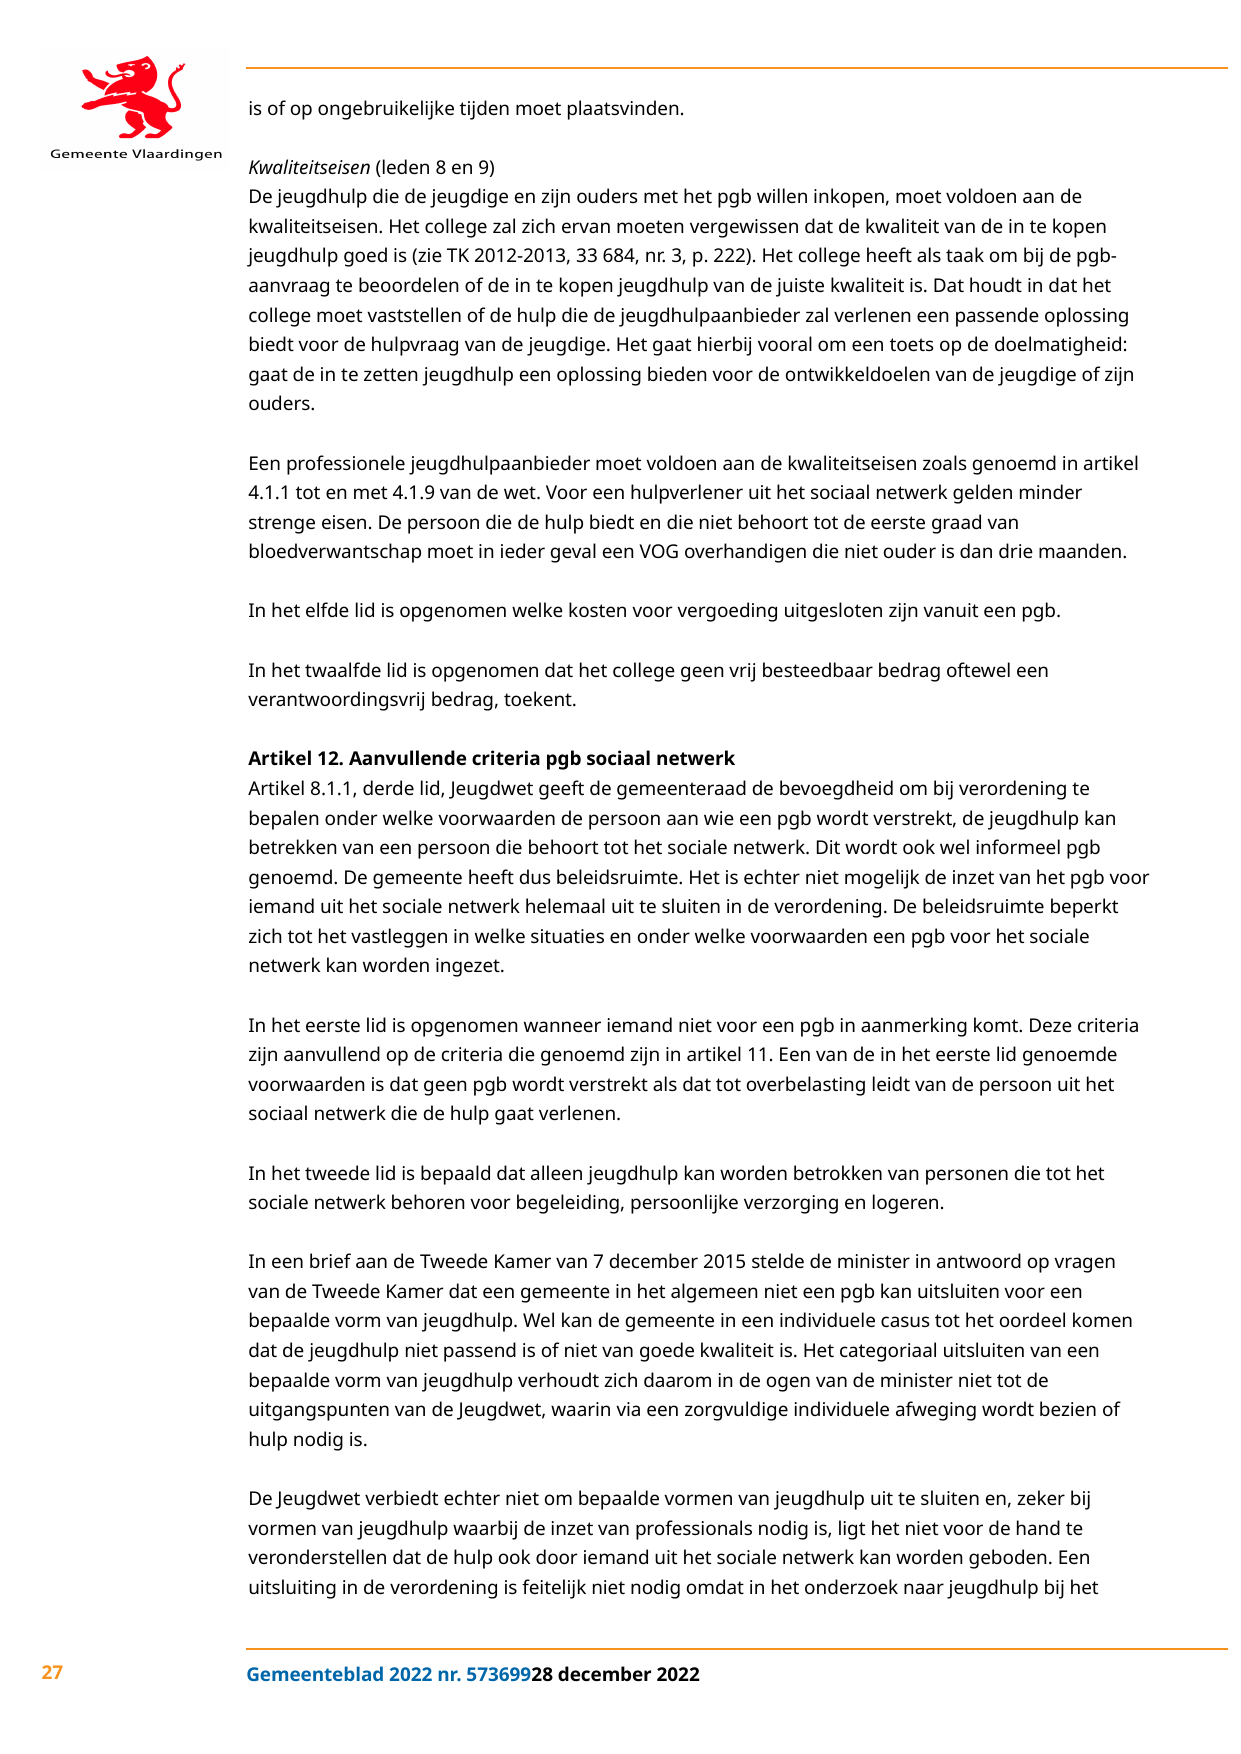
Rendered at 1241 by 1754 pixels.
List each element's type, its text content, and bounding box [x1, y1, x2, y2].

text In het twaalfde lid is opgenomen dat het college geen vrij besteedbaar bedrag oftewel een verantwoordingsvrij bedrag, toekent. [248, 657, 1152, 712]
text De Jeugdwet verbiedt echter niet om bepaalde vormen van jeugdhulp uit te sluiten en, zeker bij vormen van jeugdhulp waarbij de inzet van professionals nodig is, ligt het niet voor de hand te veronderstellen dat de hulp ook door iemand uit het sociale netwerk kan worden geboden. Een uitsluiting in de verordening is feitelijk niet nodig omdat in het onderzoek naar jeugdhulp bij het [248, 1485, 1152, 1600]
picture [41, 47, 231, 172]
text De jeugdhulp die de jeugdige en zijn ouders met het pgb willen inkopen, moet voldoen aan de kwaliteitseisen. Het college zal zich ervan moeten vergewissen dat de kwaliteit van de in te kopen jeugdhulp goed is (zie TK 2012-2013, 33 684, nr. 3, p. 222). Het college heeft als taak om bij de pgb-aanvraag te beoordelen of de in te kopen jeugdhulp van de juiste kwaliteit is. Dat houdt in dat het college moet vaststellen of de hulp die de jeugdhulpaanbieder zal verlenen een passende oplossing biedt voor de hulpvraag van de jeugdige. Het gaat hierbij vooral om een toets op de doelmatigheid: gaat de in te zetten jeugdhulp een oplossing bieden voor de ontwikkeldoelen van de jeugdige of zijn ouders. [248, 183, 1152, 416]
text In een brief aan de Tweede Kamer van 7 december 2015 stelde de minister in antwoord op vragen van de Tweede Kamer dat een gemeente in het algemeen niet een pgb kan uitsluiten voor een bepaalde vorm van jeugdhulp. Wel kan de gemeente in een individuele casus tot het oordeel komen dat de jeugdhulp niet passend is of niet van goede kwaliteit is. Het categoriaal uitsluiten van een bepaalde vorm van jeugdhulp verhoudt zich daarom in de ogen van de minister niet tot de uitgangspunten van de Jeugdwet, waarin via een zorgvuldige individuele afweging wordt bezien of hulp nodig is. [248, 1248, 1152, 1452]
text In het eerste lid is opgenomen wanneer iemand niet voor een pgb in aanmerking komt. Deze criteria zijn aanvullend op de criteria die genoemd zijn in artikel 11. Een van de in het eerste lid genoemde voorwaarden is dat geen pgb wordt verstrekt als dat tot overbelasting leidt van de persoon uit het sociaal netwerk die de hulp gaat verlenen. [248, 1012, 1152, 1126]
text Een professionele jeugdhulpaanbieder moet voldoen aan de kwaliteitseisen zoals genoemd in artikel 4.1.1 tot en met 4.1.9 van de wet. Voor een hulpverlener uit het sociaal netwerk gelden minder strenge eisen. De persoon die de hulp biedt en die niet behoort tot de eerste graad van bloedverwantschap moet in ieder geval een VOG overhandigen die niet ouder is dan drie maanden. [248, 450, 1152, 564]
text In het tweede lid is bepaald dat alleen jeugdhulp kan worden betrokken van personen die tot het sociale netwerk behoren voor begeleiding, persoonlijke verzorging en logeren. [248, 1160, 1152, 1215]
text is of op ongebruikelijke tijden moet plaatsvinden. [248, 95, 1152, 121]
text In het elfde lid is opgenomen welke kosten voor vergoeding uitgesloten zijn vanuit een pgb. [248, 598, 1152, 623]
text Kwaliteitseisen (leden 8 en 9) [248, 154, 1152, 180]
text Artikel 8.1.1, derde lid, Jeugdwet geeft de gemeenteraad de bevoegdheid om bij verordening te bepalen onder welke voorwaarden de persoon aan wie een pgb wordt verstrekt, de jeugdhulp kan betrekken van een persoon die behoort tot het sociale netwerk. Dit wordt ook wel informeel pgb genoemd. De gemeente heeft dus beleidsruimte. Het is echter niet mogelijk de inzet van het pgb voor iemand uit het sociale netwerk helemaal uit te sluiten in de verordening. De beleidsruimte beperkt zich tot het vastleggen in welke situaties en onder welke voorwaarden een pgb voor het sociale netwerk kan worden ingezet. [248, 775, 1152, 978]
text Artikel 12. Aanvullende criteria pgb sociaal netwerk [248, 746, 1152, 771]
